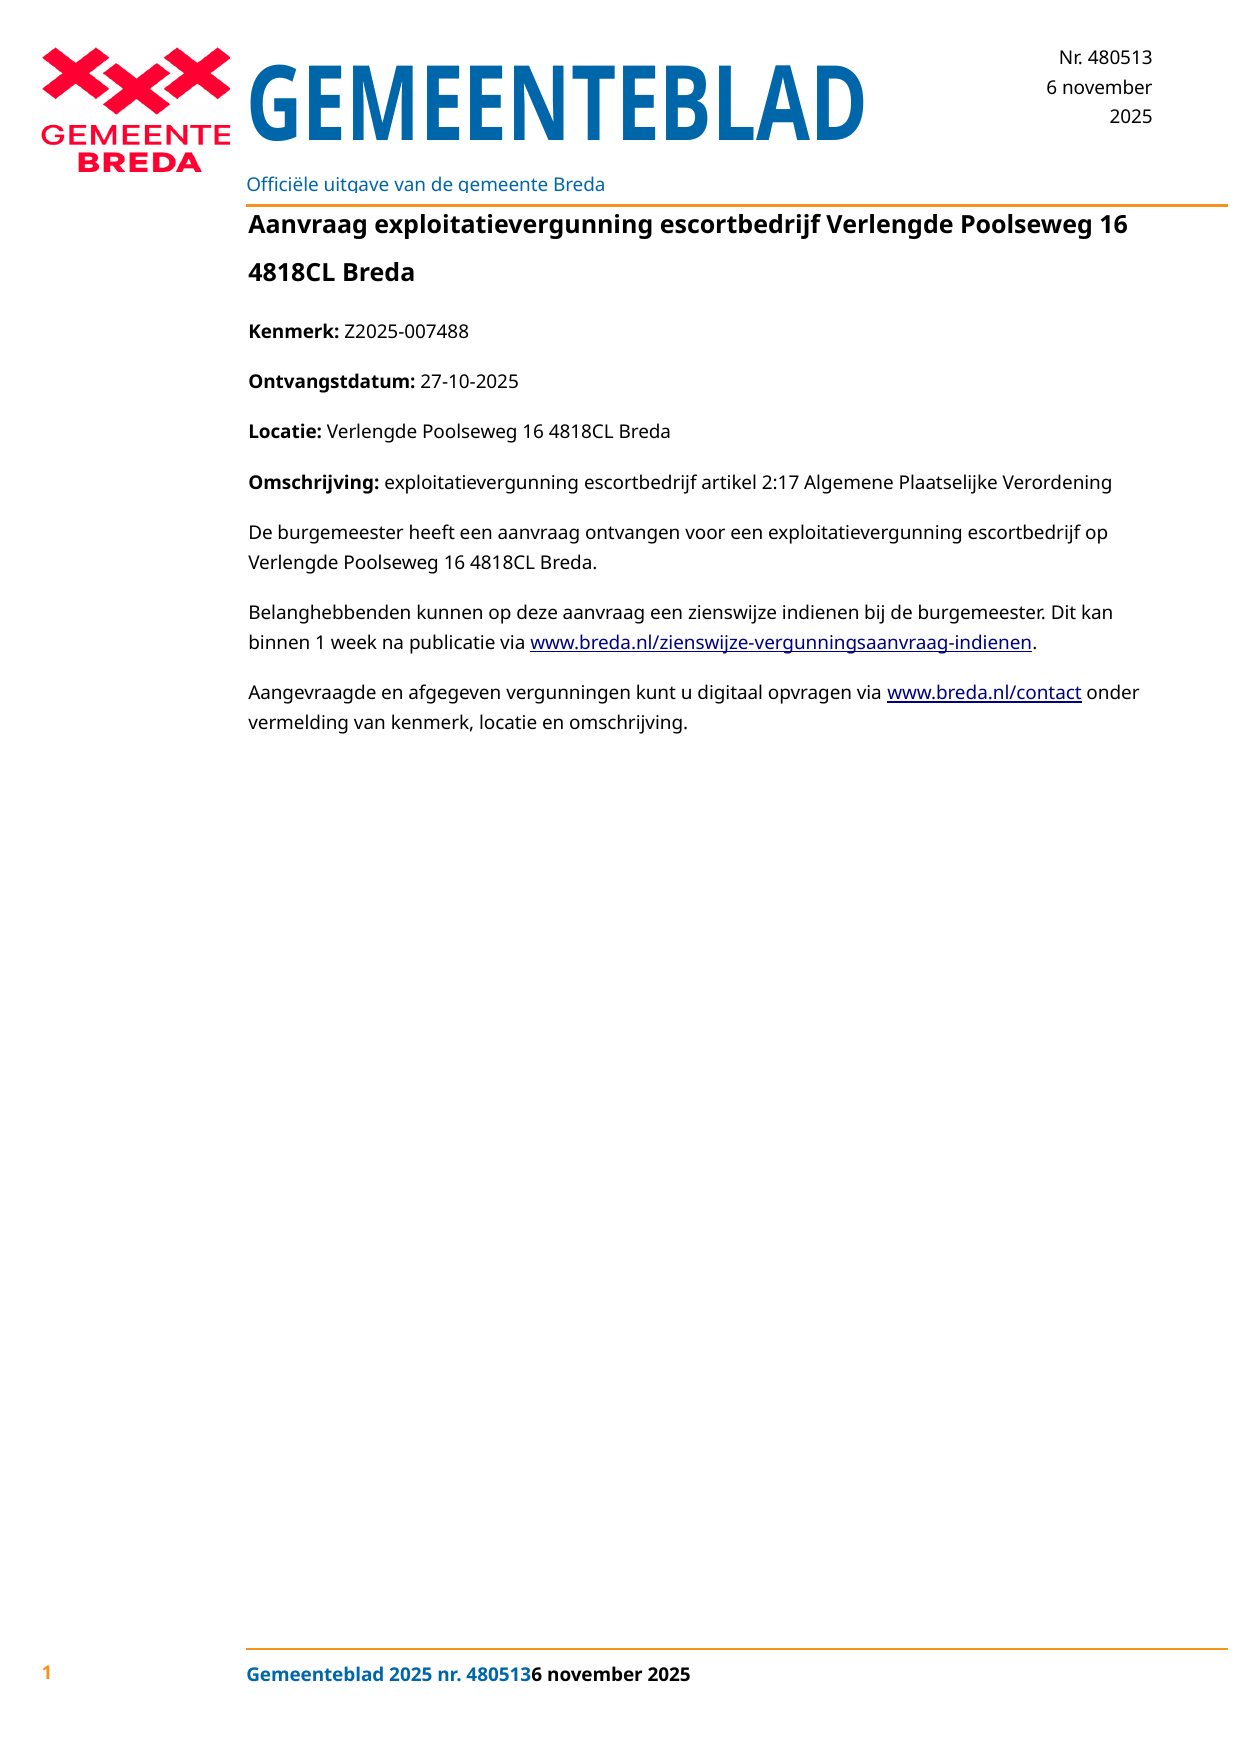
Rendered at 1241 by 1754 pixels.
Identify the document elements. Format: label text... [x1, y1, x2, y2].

text De burgemeester heeft een aanvraag ontvangen voor een exploitatievergunning escortbedrijf op Verlengde Poolseweg 16 4818CL Breda. [248, 519, 1152, 575]
picture [41, 47, 231, 172]
text Ontvangstdatum: 27-10-2025 [248, 368, 1152, 394]
text Omschrijving: exploitatievergunning escortbedrijf artikel 2:17 Algemene Plaatselijke Verordening [248, 469, 1152, 495]
text Kenmerk: Z2025-007488 [248, 318, 1152, 344]
text Locatie: Verlengde Poolseweg 16 4818CL Breda [248, 419, 1152, 444]
text Belanghebbenden kunnen op deze aanvraag een zienswijze indienen bij de burgemeester. Dit kan binnen 1 week na publicatie via www.breda.nl/zienswijze-vergunningsaanvraag-indienen. [248, 599, 1152, 655]
text Aanvraag exploitatievergunning escortbedrijf Verlengde Poolseweg 16 4818CL Breda [248, 207, 1152, 288]
text Aangevraagde en afgegeven vergunningen kunt u digitaal opvragen via www.breda.nl/contact onder vermelding van kenmerk, locatie en omschrijving. [248, 679, 1152, 735]
